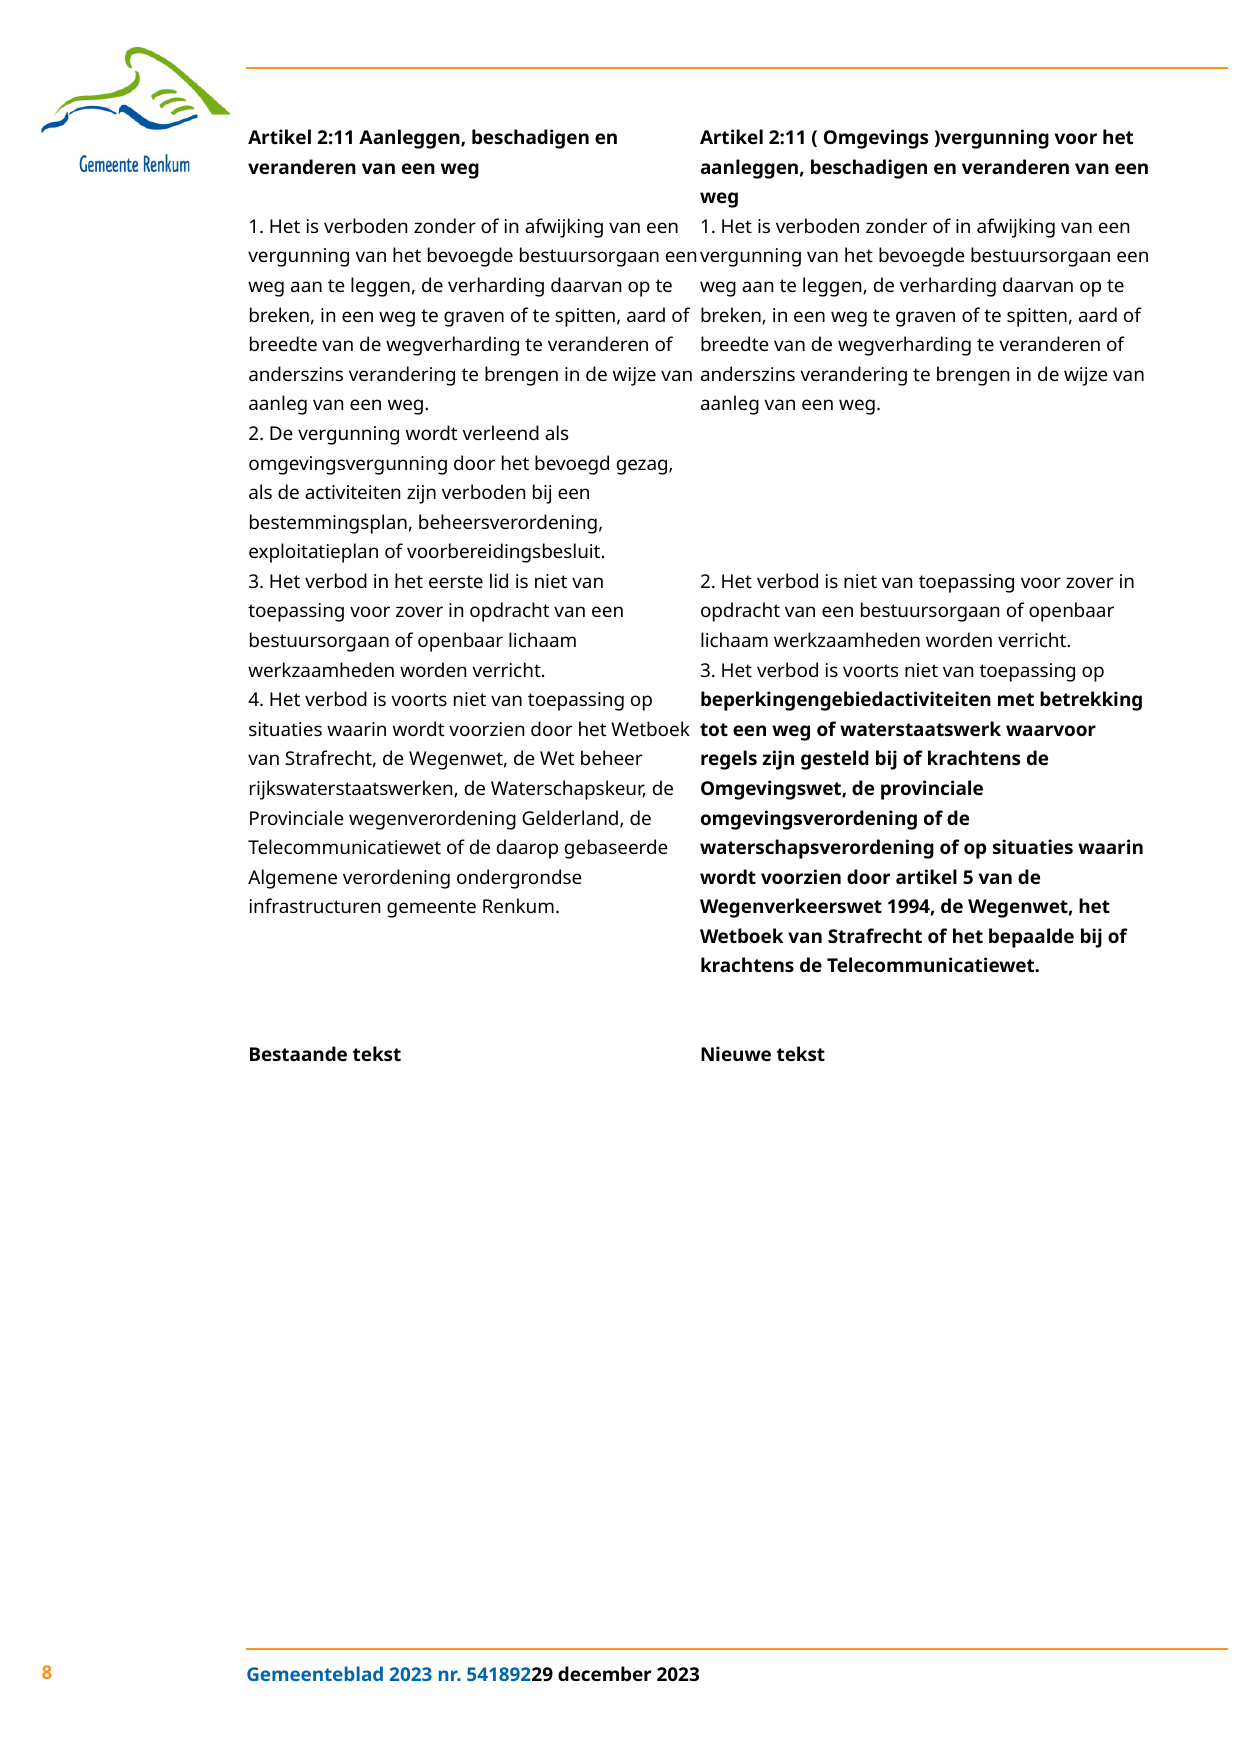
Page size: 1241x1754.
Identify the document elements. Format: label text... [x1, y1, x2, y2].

picture [41, 47, 231, 172]
table_header Nieuwe tekst [700, 1041, 1152, 1096]
table_cell Artikel 2:11 ( Omgevings )vergunning voor het aanleggen, beschadigen en veranderen van een weg 1. Het is verboden zonder of in afwijking van een vergunning van het bevoegde bestuursorgaan een weg aan te leggen, de verharding daarvan op te breken, in een weg te graven of te spitten, aard of breedte van de wegverharding te veranderen of anderszins verandering te brengen in de wijze van aanleg van een weg. 2. Het verbod is niet van toepassing voor zover in opdracht van een bestuursorgaan of openbaar lichaam werkzaamheden worden verricht. 3. Het verbod is voorts niet van toepassing op beperkingengebiedactiviteiten met betrekking tot een weg of waterstaatswerk waarvoor regels zijn gesteld bij of krachtens de Omgevingswet, de provinciale omgevingsverordening of de waterschapsverordening of op situaties waarin wordt voorzien door artikel 5 van de Wegenverkeerswet 1994, de Wegenwet, het Wetboek van Strafrecht of het bepaalde bij of krachtens de Telecommunicatiewet. [700, 95, 1152, 1008]
table_cell Artikel 2:11 Aanleggen, beschadigen en veranderen van een weg 1. Het is verboden zonder of in afwijking van een vergunning van het bevoegde bestuursorgaan een weg aan te leggen, de verharding daarvan op te breken, in een weg te graven of te spitten, aard of breedte van de wegverharding te veranderen of anderszins verandering te brengen in de wijze van aanleg van een weg. 2. De vergunning wordt verleend als omgevingsvergunning door het bevoegd gezag, als de activiteiten zijn verboden bij een bestemmingsplan, beheersverordening, exploitatieplan of voorbereidingsbesluit. 3. Het verbod in het eerste lid is niet van toepassing voor zover in opdracht van een bestuursorgaan of openbaar lichaam werkzaamheden worden verricht. 4. Het verbod is voorts niet van toepassing op situaties waarin wordt voorzien door het Wetboek van Strafrecht, de Wegenwet, de Wet beheer rijkswaterstaatswerken, de Waterschapskeur, de Provinciale wegenverordening Gelderland, de Telecommunicatiewet of de daarop gebaseerde Algemene verordening ondergrondse infrastructuren gemeente Renkum. [248, 95, 700, 1008]
table_header Bestaande tekst [248, 1041, 700, 1096]
